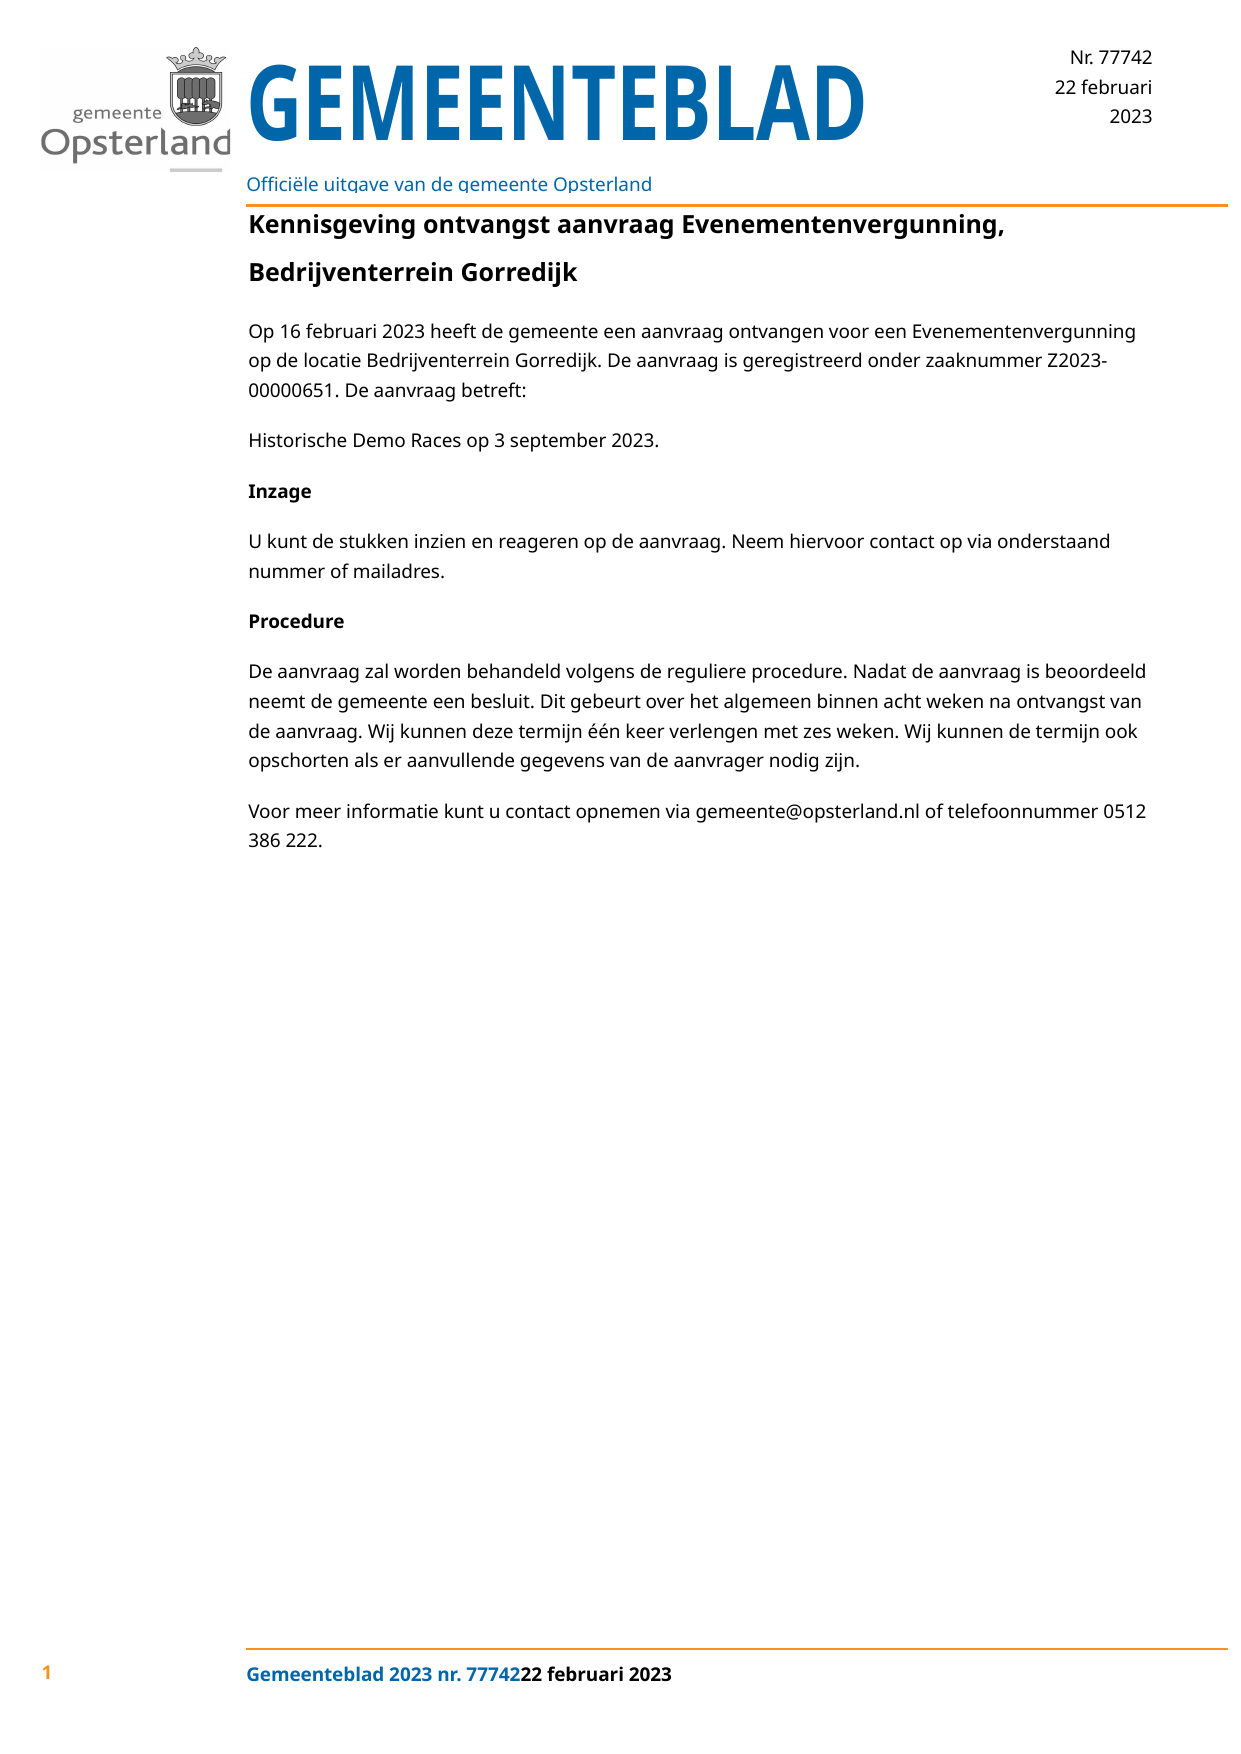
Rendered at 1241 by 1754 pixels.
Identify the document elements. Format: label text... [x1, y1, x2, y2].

text Inzage [248, 478, 1152, 504]
text Kennisgeving ontvangst aanvraag Evenementenvergunning, Bedrijventerrein Gorredijk [248, 207, 1152, 288]
text Procedure [248, 608, 1152, 634]
text De aanvraag zal worden behandeld volgens de reguliere procedure. Nadat de aanvraag is beoordeeld neemt de gemeente een besluit. Dit gebeurt over het algemeen binnen acht weken na ontvangst van de aanvraag. Wij kunnen deze termijn één keer verlengen met zes weken. Wij kunnen de termijn ook opschorten als er aanvullende gegevens van de aanvrager nodig zijn. [248, 659, 1152, 773]
text Voor meer informatie kunt u contact opnemen via gemeente@opsterland.nl of telefoonnummer 0512 386 222. [248, 798, 1152, 853]
picture [41, 47, 231, 172]
text Op 16 februari 2023 heeft de gemeente een aanvraag ontvangen voor een Evenementenvergunning op de locatie Bedrijventerrein Gorredijk. De aanvraag is geregistreerd onder zaaknummer Z2023-00000651. De aanvraag betreft: [248, 318, 1152, 403]
text Historische Demo Races op 3 september 2023. [248, 427, 1152, 453]
text U kunt de stukken inzien en reageren op de aanvraag. Neem hiervoor contact op via onderstaand nummer of mailadres. [248, 528, 1152, 584]
